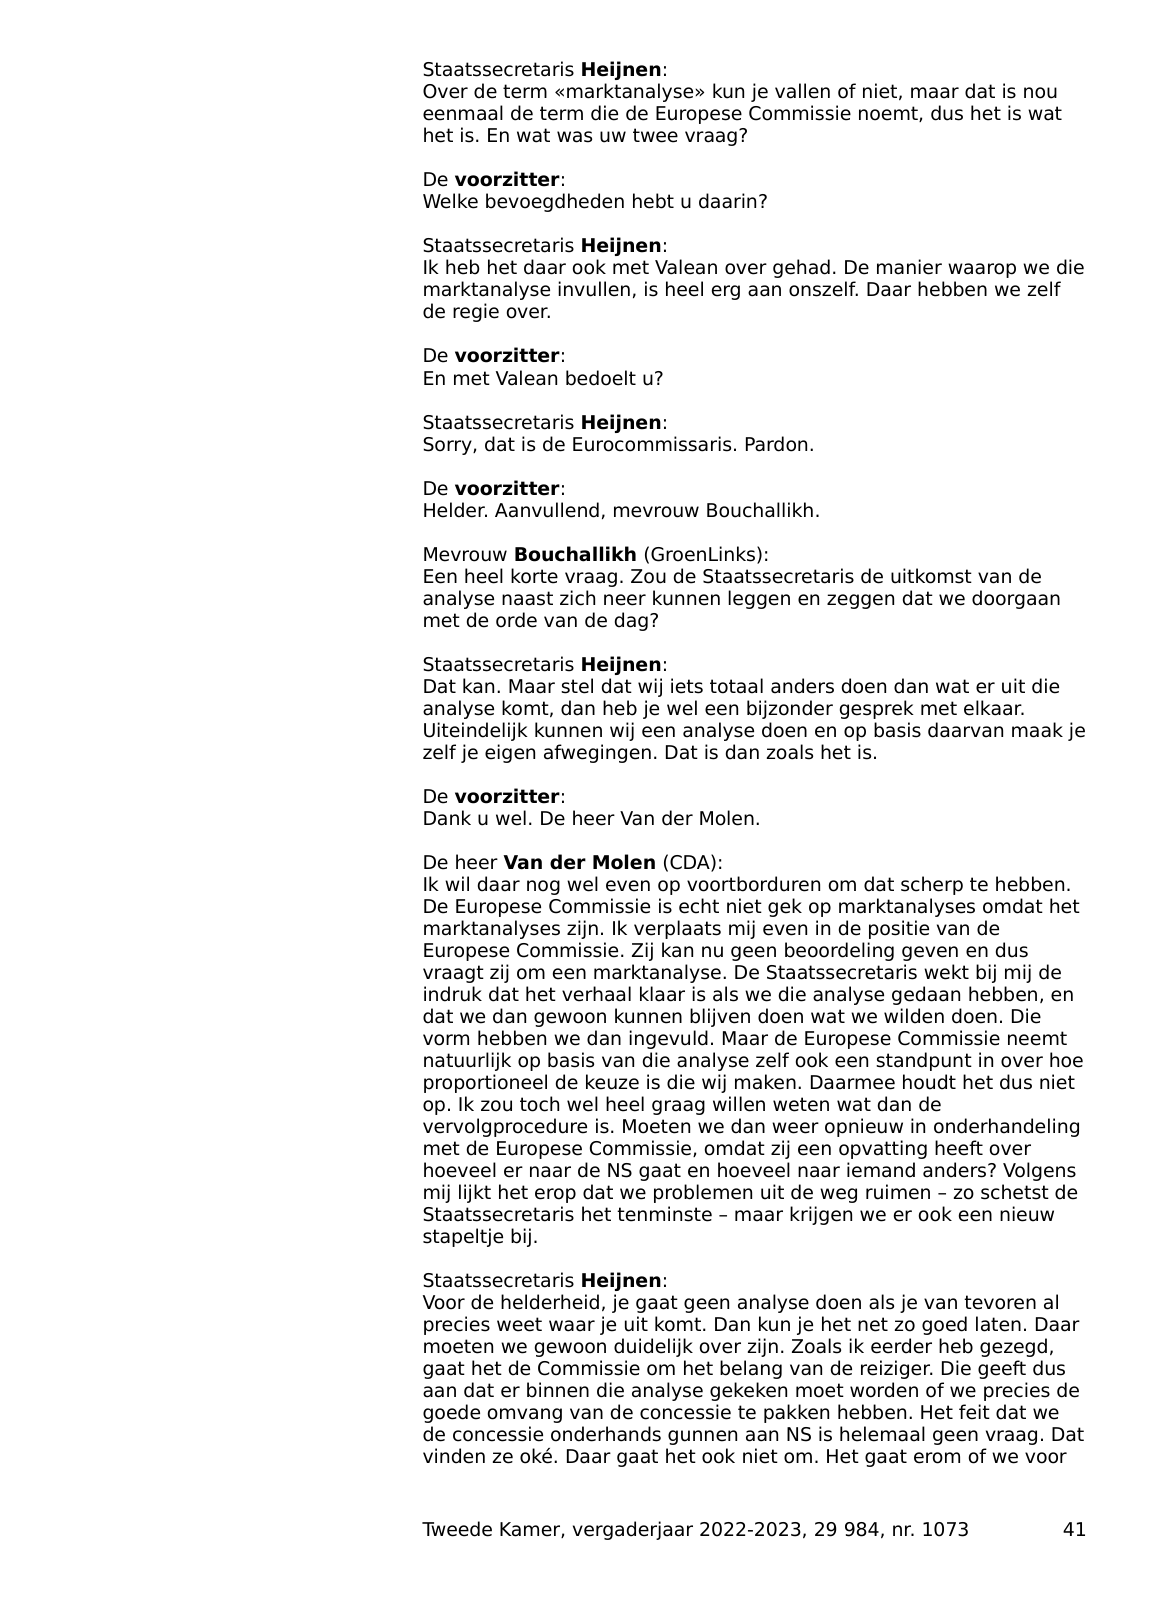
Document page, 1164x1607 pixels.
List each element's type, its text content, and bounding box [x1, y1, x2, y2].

text De heer Van der Molen (CDA): [422, 852, 1087, 874]
text Dat kan. Maar stel dat wij iets totaal anders doen dan wat er uit die analyse komt, dan heb je wel een bijzonder gesprek met elkaar. Uiteindelijk kunnen wij een analyse doen en op basis daarvan maak je zelf je eigen afwegingen. Dat is dan zoals het is. [422, 676, 1087, 764]
text Sorry, dat is de Eurocommissaris. Pardon. [422, 433, 1087, 456]
text Een heel korte vraag. Zou de Staatssecretaris de uitkomst van de analyse naast zich neer kunnen leggen en zeggen dat we doorgaan met de orde van de dag? [422, 566, 1087, 632]
text Ik heb het daar ook met Valean over gehad. De manier waarop we die marktanalyse invullen, is heel erg aan onszelf. Daar hebben we zelf de regie over. [422, 257, 1087, 323]
text De voorzitter: [422, 169, 1087, 191]
text De voorzitter: [422, 345, 1087, 367]
text Staatssecretaris Heijnen: [422, 1270, 1087, 1292]
text Welke bevoegdheden hebt u daarin? [422, 191, 1087, 213]
text En met Valean bedoelt u? [422, 367, 1087, 389]
text Over de term «marktanalyse» kun je vallen of niet, maar dat is nou eenmaal de term die de Europese Commissie noemt, dus het is wat het is. En wat was uw twee vraag? [422, 81, 1087, 147]
text Staatssecretaris Heijnen: [422, 235, 1087, 257]
text Ik wil daar nog wel even op voortborduren om dat scherp te hebben. De Europese Commissie is echt niet gek op marktanalyses omdat het marktanalyses zijn. Ik verplaats mij even in de positie van de Europese Commissie. Zij kan nu geen beoordeling geven en dus vraagt zij om een marktanalyse. De Staatssecretaris wekt bij mij de indruk dat het verhaal klaar is als we die analyse gedaan hebben, en dat we dan gewoon kunnen blijven doen wat we wilden doen. Die vorm hebben we dan ingevuld. Maar de Europese Commissie neemt natuurlijk op basis van die analyse zelf ook een standpunt in over hoe proportioneel de keuze is die wij maken. Daarmee houdt het dus niet op. Ik zou toch wel heel graag willen weten wat dan de vervolgprocedure is. Moeten we dan weer opnieuw in onderhandeling met de Europese Commissie, omdat zij een opvatting heeft over hoeveel er naar de NS gaat en hoeveel naar iemand anders? Volgens mij lijkt het erop dat we problemen uit de weg ruimen – zo schetst de Staatssecretaris het tenminste – maar krijgen we er ook een nieuw stapeltje bij. [422, 874, 1087, 1248]
text De voorzitter: [422, 786, 1087, 808]
text Staatssecretaris Heijnen: [422, 412, 1087, 433]
text Helder. Aanvullend, mevrouw Bouchallikh. [422, 500, 1087, 522]
text Voor de helderheid, je gaat geen analyse doen als je van tevoren al precies weet waar je uit komt. Dan kun je het net zo goed laten. Daar moeten we gewoon duidelijk over zijn. Zoals ik eerder heb gezegd, gaat het de Commissie om het belang van de reiziger. Die geeft dus aan dat er binnen die analyse gekeken moet worden of we precies de goede omvang van de concessie te pakken hebben. Het feit dat we de concessie onderhands gunnen aan NS is helemaal geen vraag. Dat vinden ze oké. Daar gaat het ook niet om. Het gaat erom of we voor [422, 1292, 1087, 1468]
text Staatssecretaris Heijnen: [422, 59, 1087, 81]
text Mevrouw Bouchallikh (GroenLinks): [422, 544, 1087, 566]
text Staatssecretaris Heijnen: [422, 654, 1087, 676]
text De voorzitter: [422, 478, 1087, 500]
text Dank u wel. De heer Van der Molen. [422, 808, 1087, 830]
